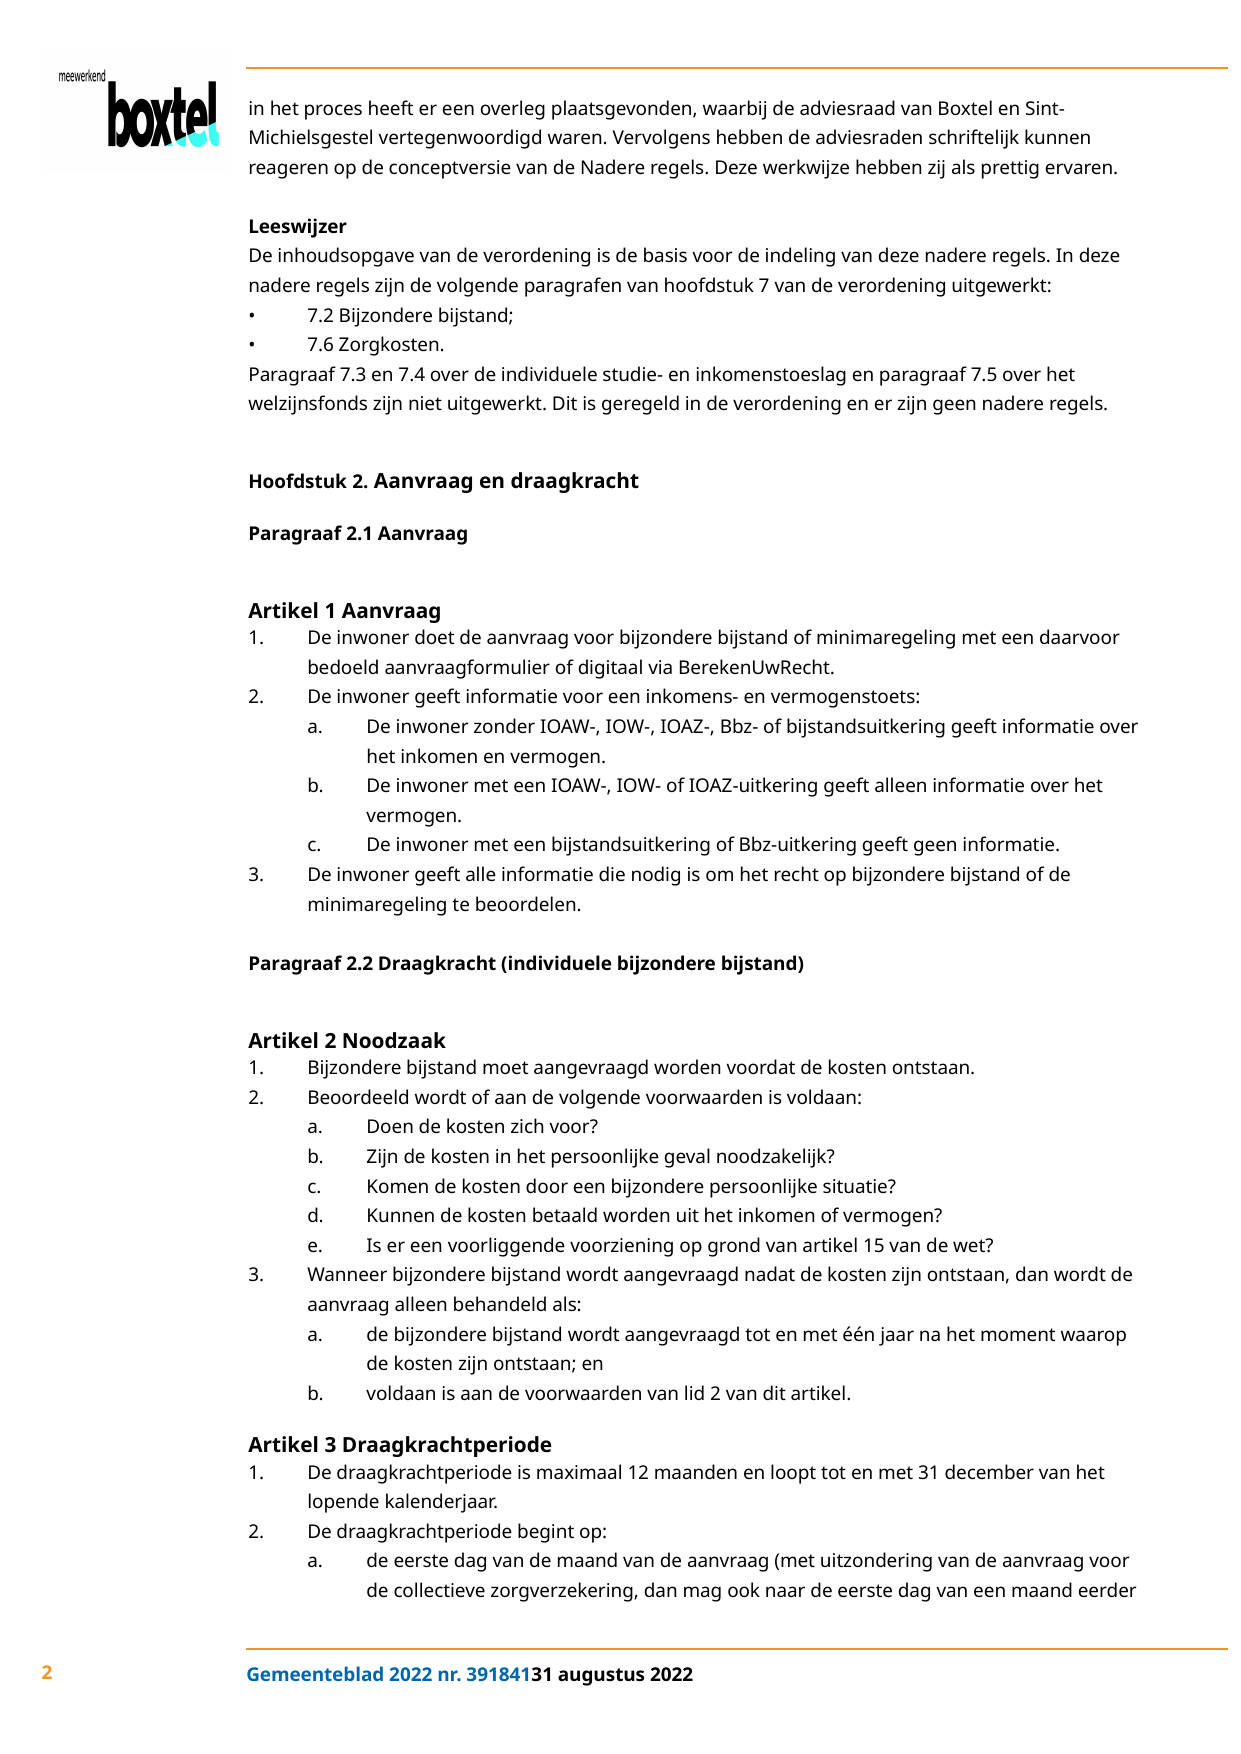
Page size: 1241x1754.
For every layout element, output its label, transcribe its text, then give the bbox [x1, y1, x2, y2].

list 7.6 Zorgkosten. [248, 331, 1152, 357]
list De inwoner geeft informatie voor een inkomens- en vermogenstoets: [248, 684, 1152, 709]
list Kunnen de kosten betaald worden uit het inkomen of vermogen? [307, 1202, 1152, 1228]
list de eerste dag van de maand van de aanvraag (met uitzondering van de aanvraag voor de collectieve zorgverzekering, dan mag ook naar de eerste dag van een maand eerder [307, 1548, 1152, 1603]
text De inhoudsopgave van de verordening is de basis voor de indeling van deze nadere regels. In deze nadere regels zijn de volgende paragrafen van hoofdstuk 7 van de verordening uitgewerkt: [248, 243, 1152, 298]
list De draagkrachtperiode begint op: [248, 1518, 1152, 1544]
list Bijzondere bijstand moet aangevraagd worden voordat de kosten ontstaan. [248, 1054, 1152, 1080]
list De inwoner met een bijstandsuitkering of Bbz-uitkering geeft geen informatie. [307, 832, 1152, 857]
text in het proces heeft er een overleg plaatsgevonden, waarbij de adviesraad van Boxtel en Sint-Michielsgestel vertegenwoordigd waren. Vervolgens hebben de adviesraden schriftelijk kunnen reageren op de conceptversie van de Nadere regels. Deze werkwijze hebben zij als prettig ervaren. [248, 95, 1152, 180]
text Leeswijzer [248, 213, 1152, 239]
list Wanneer bijzondere bijstand wordt aangevraagd nadat de kosten zijn ontstaan, dan wordt de aanvraag alleen behandeld als: [248, 1262, 1152, 1317]
list Is er een voorliggende voorziening op grond van artikel 15 van de wet? [307, 1232, 1152, 1258]
text Artikel 3 Draagkrachtperiode [248, 1430, 1152, 1459]
list Beoordeeld wordt of aan de volgende voorwaarden is voldaan: [248, 1084, 1152, 1110]
list de bijzondere bijstand wordt aangevraagd tot en met één jaar na het moment waarop de kosten zijn ontstaan; en [307, 1321, 1152, 1376]
list Zijn de kosten in het persoonlijke geval noodzakelijk? [307, 1143, 1152, 1169]
list 7.2 Bijzondere bijstand; [248, 302, 1152, 328]
list De inwoner zonder IOAW-, IOW-, IOAZ-, Bbz- of bijstandsuitkering geeft informatie over het inkomen en vermogen. [307, 713, 1152, 769]
picture [41, 47, 231, 172]
text Paragraaf 2.2 Draagkracht (individuele bijzondere bijstand) [248, 950, 1152, 976]
text Artikel 2 Noodzaak [248, 1026, 1152, 1054]
text Artikel 1 Aanvraag [248, 596, 1152, 624]
list Komen de kosten door een bijzondere persoonlijke situatie? [307, 1173, 1152, 1199]
list De draagkrachtperiode is maximaal 12 maanden en loopt tot en met 31 december van het lopende kalenderjaar. [248, 1459, 1152, 1514]
list voldaan is aan de voorwaarden van lid 2 van dit artikel. [307, 1380, 1152, 1406]
text Paragraaf 7.3 en 7.4 over de individuele studie- en inkomenstoeslag en paragraaf 7.5 over het welzijnsfonds zijn niet uitgewerkt. Dit is geregeld in de verordening en er zijn geen nadere regels. [248, 361, 1152, 416]
list De inwoner geeft alle informatie die nodig is om het recht op bijzondere bijstand of de minimaregeling te beoordelen. [248, 861, 1152, 917]
list De inwoner doet de aanvraag voor bijzondere bijstand of minimaregeling met een daarvoor bedoeld aanvraagformulier of digitaal via BerekenUwRecht. [248, 624, 1152, 680]
text Hoofdstuk 2. Aanvraag en draagkracht [248, 466, 1152, 494]
text Paragraaf 2.1 Aanvraag [248, 520, 1152, 546]
list Doen de kosten zich voor? [307, 1114, 1152, 1139]
list De inwoner met een IOAW-, IOW- of IOAZ-uitkering geeft alleen informatie over het vermogen. [307, 772, 1152, 828]
